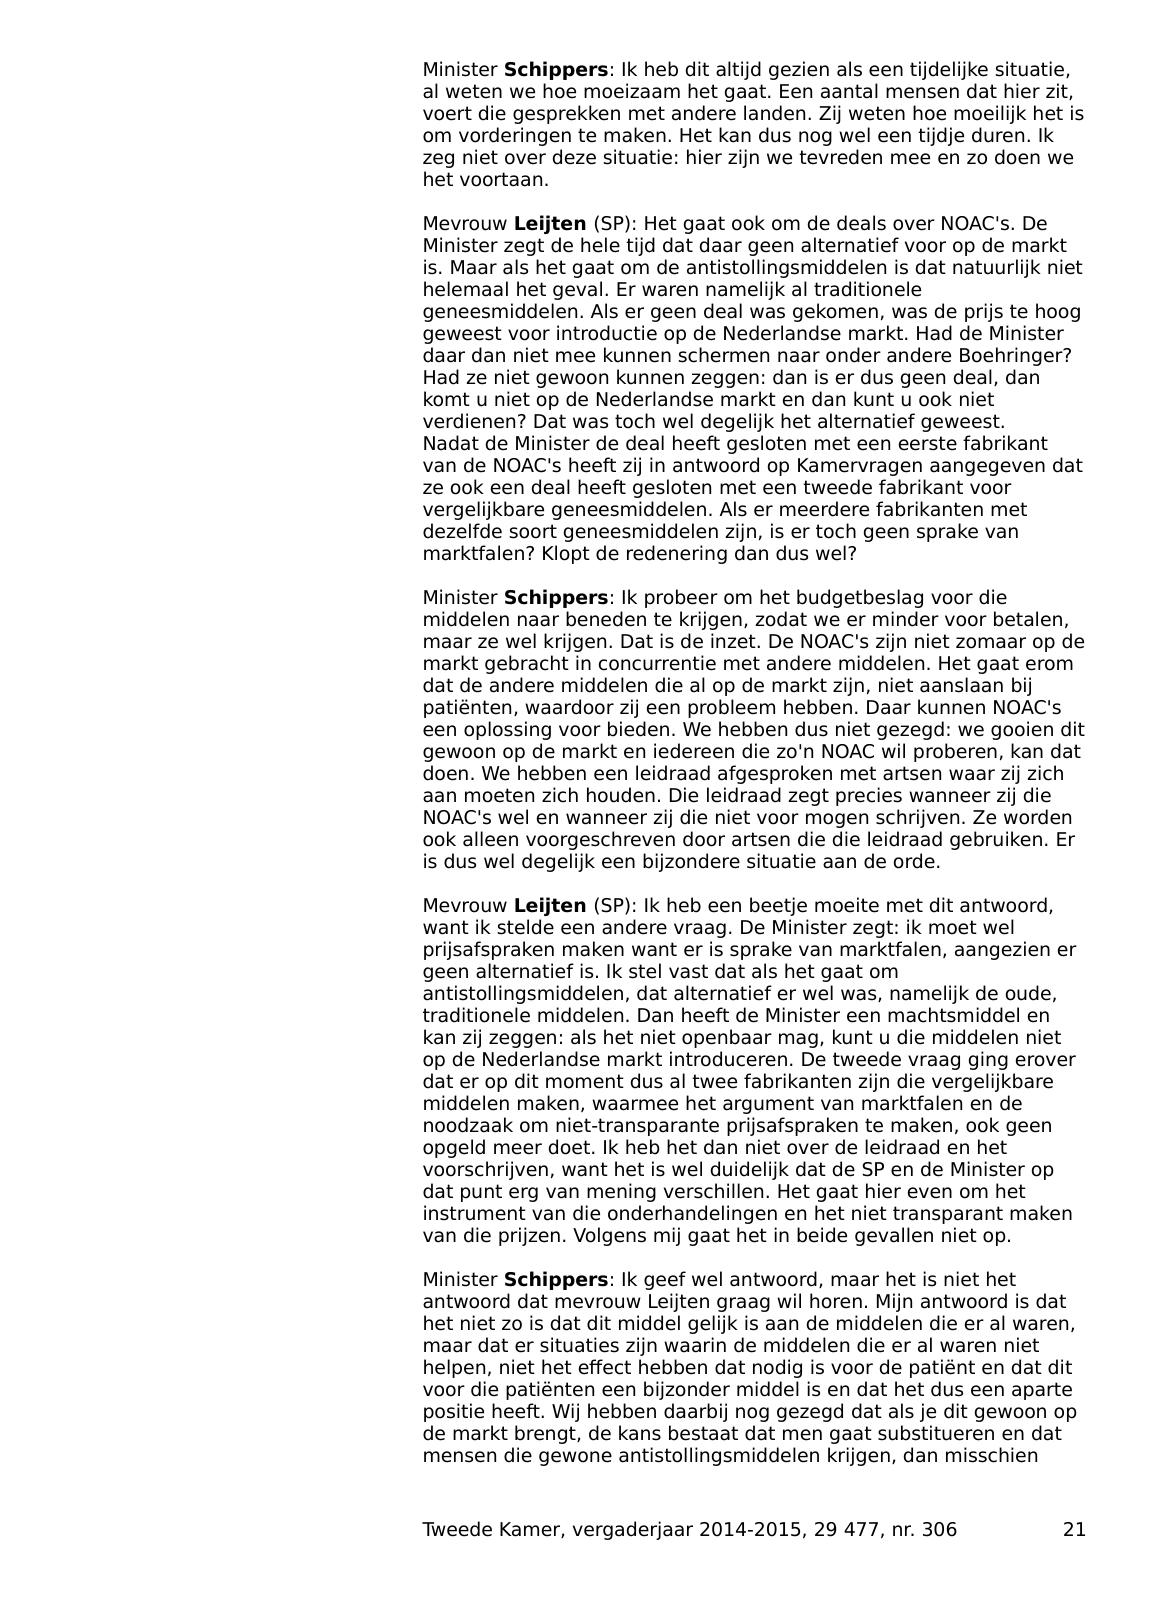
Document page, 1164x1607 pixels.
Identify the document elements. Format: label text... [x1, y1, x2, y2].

text Nadat de Minister de deal heeft gesloten met een eerste fabrikant van de NOAC's heeft zij in antwoord op Kamervragen aangegeven dat ze ook een deal heeft gesloten met een tweede fabrikant voor vergelijkbare geneesmiddelen. Als er meerdere fabrikanten met dezelfde soort geneesmiddelen zijn, is er toch geen sprake van marktfalen? Klopt de redenering dan dus wel? [422, 433, 1087, 565]
text Minister Schippers: Ik geef wel antwoord, maar het is niet het antwoord dat mevrouw Leijten graag wil horen. Mijn antwoord is dat het niet zo is dat dit middel gelijk is aan de middelen die er al waren, maar dat er situaties zijn waarin de middelen die er al waren niet helpen, niet het effect hebben dat nodig is voor de patiënt en dat dit voor die patiënten een bijzonder middel is en dat het dus een aparte positie heeft. Wij hebben daarbij nog gezegd dat als je dit gewoon op de markt brengt, de kans bestaat dat men gaat substitueren en dat mensen die gewone antistollingsmiddelen krijgen, dan misschien [422, 1269, 1087, 1467]
text Minister Schippers: Ik heb dit altijd gezien als een tijdelijke situatie, al weten we hoe moeizaam het gaat. Een aantal mensen dat hier zit, voert die gesprekken met andere landen. Zij weten hoe moeilijk het is om vorderingen te maken. Het kan dus nog wel een tijdje duren. Ik zeg niet over deze situatie: hier zijn we tevreden mee en zo doen we het voortaan. [422, 59, 1087, 191]
text Mevrouw Leijten (SP): Het gaat ook om de deals over NOAC's. De Minister zegt de hele tijd dat daar geen alternatief voor op de markt is. Maar als het gaat om de antistollingsmiddelen is dat natuurlijk niet helemaal het geval. Er waren namelijk al traditionele geneesmiddelen. Als er geen deal was gekomen, was de prijs te hoog geweest voor introductie op de Nederlandse markt. Had de Minister daar dan niet mee kunnen schermen naar onder andere Boehringer? Had ze niet gewoon kunnen zeggen: dan is er dus geen deal, dan komt u niet op de Nederlandse markt en dan kunt u ook niet verdienen? Dat was toch wel degelijk het alternatief geweest. [422, 213, 1087, 433]
text Minister Schippers: Ik probeer om het budgetbeslag voor die middelen naar beneden te krijgen, zodat we er minder voor betalen, maar ze wel krijgen. Dat is de inzet. De NOAC's zijn niet zomaar op de markt gebracht in concurrentie met andere middelen. Het gaat erom dat de andere middelen die al op de markt zijn, niet aanslaan bij patiënten, waardoor zij een probleem hebben. Daar kunnen NOAC's een oplossing voor bieden. We hebben dus niet gezegd: we gooien dit gewoon op de markt en iedereen die zo'n NOAC wil proberen, kan dat doen. We hebben een leidraad afgesproken met artsen waar zij zich aan moeten zich houden. Die leidraad zegt precies wanneer zij die NOAC's wel en wanneer zij die niet voor mogen schrijven. Ze worden ook alleen voorgeschreven door artsen die die leidraad gebruiken. Er is dus wel degelijk een bijzondere situatie aan de orde. [422, 587, 1087, 873]
text Mevrouw Leijten (SP): Ik heb een beetje moeite met dit antwoord, want ik stelde een andere vraag. De Minister zegt: ik moet wel prijsafspraken maken want er is sprake van marktfalen, aangezien er geen alternatief is. Ik stel vast dat als het gaat om antistollingsmiddelen, dat alternatief er wel was, namelijk de oude, traditionele middelen. Dan heeft de Minister een machtsmiddel en kan zij zeggen: als het niet openbaar mag, kunt u die middelen niet op de Nederlandse markt introduceren. De tweede vraag ging erover dat er op dit moment dus al twee fabrikanten zijn die vergelijkbare middelen maken, waarmee het argument van marktfalen en de noodzaak om niet-transparante prijsafspraken te maken, ook geen opgeld meer doet. Ik heb het dan niet over de leidraad en het voorschrijven, want het is wel duidelijk dat de SP en de Minister op dat punt erg van mening verschillen. Het gaat hier even om het instrument van die onderhandelingen en het niet transparant maken van die prijzen. Volgens mij gaat het in beide gevallen niet op. [422, 895, 1087, 1247]
